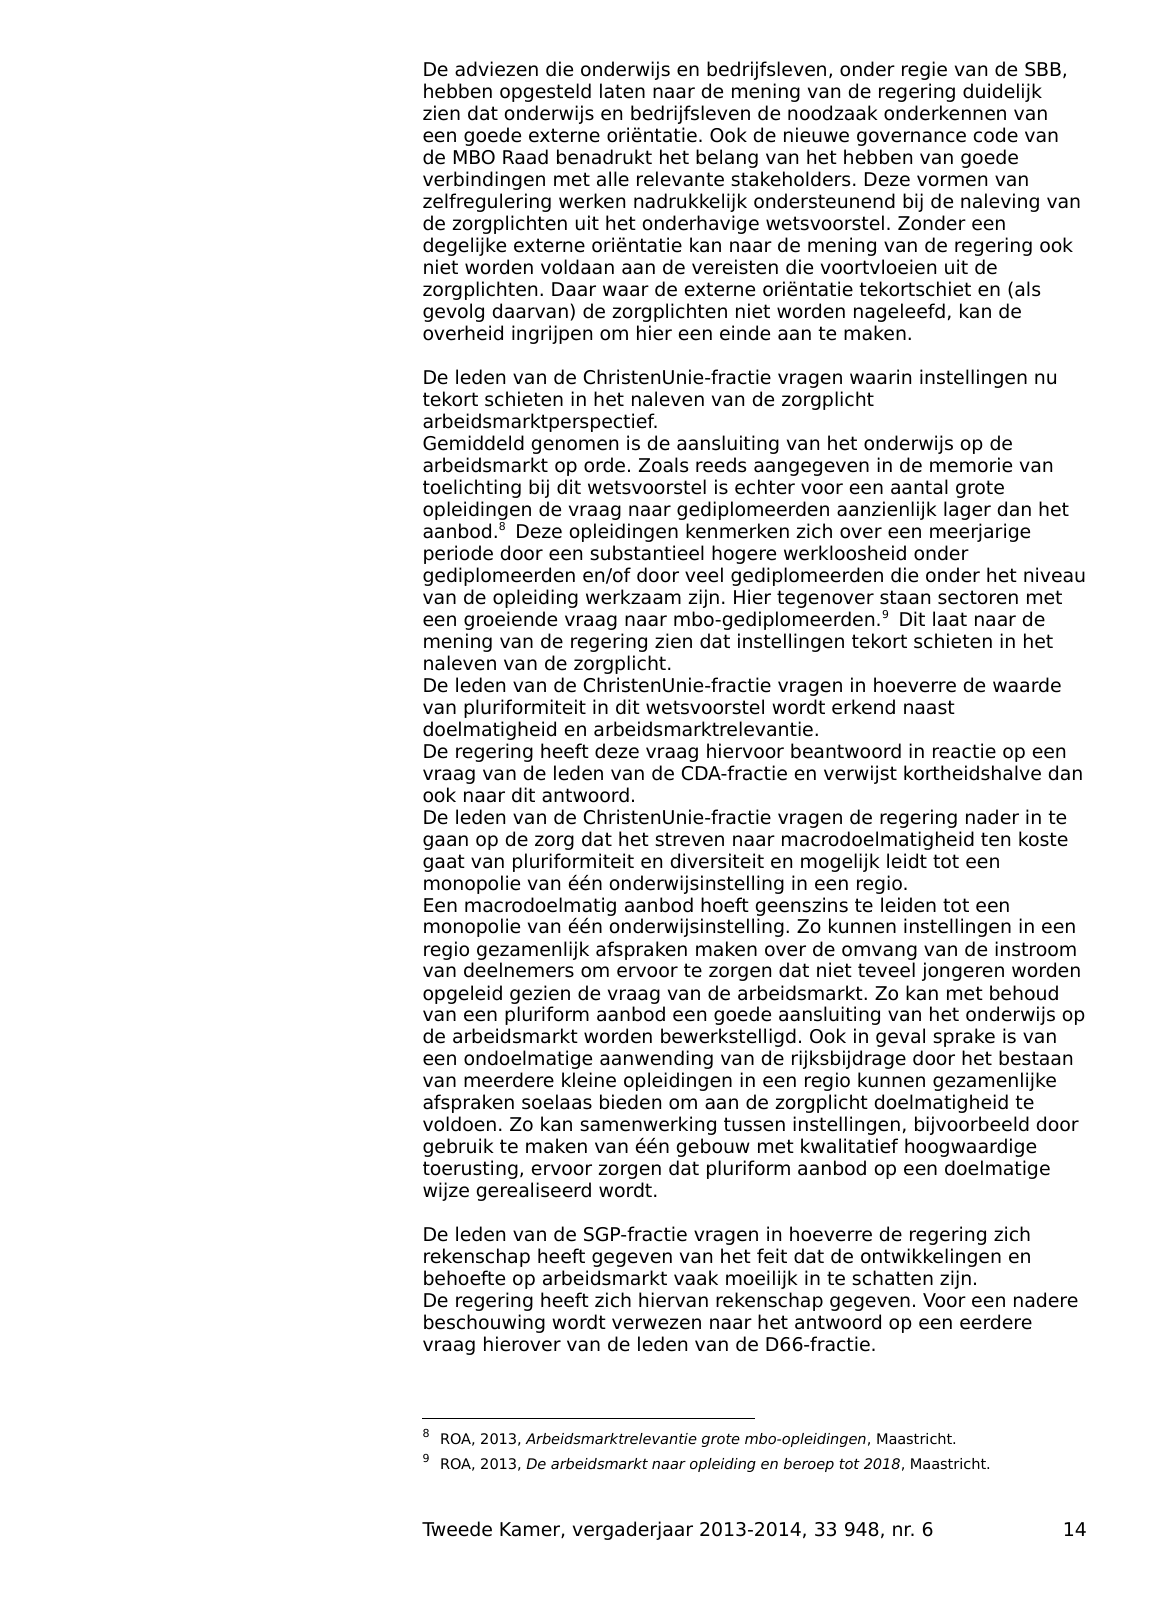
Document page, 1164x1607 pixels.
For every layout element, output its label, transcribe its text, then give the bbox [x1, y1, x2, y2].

text De leden van de ChristenUnie-fractie vragen de regering nader in te gaan op de zorg dat het streven naar macrodoelmatigheid ten koste gaat van pluriformiteit en diversiteit en mogelijk leidt tot een monopolie van één onderwijsinstelling in een regio. [422, 807, 1087, 894]
text De regering heeft zich hiervan rekenschap gegeven. Voor een nadere beschouwing wordt verwezen naar het antwoord op een eerdere vraag hierover van de leden van de D66-fractie. [422, 1290, 1087, 1356]
text ROA, 2013, Arbeidsmarktrelevantie grote mbo-opleidingen, Maastricht. [422, 1427, 1087, 1449]
text De adviezen die onderwijs en bedrijfsleven, onder regie van de SBB, hebben opgesteld laten naar de mening van de regering duidelijk zien dat onderwijs en bedrijfsleven de noodzaak onderkennen van een goede externe oriëntatie. Ook de nieuwe governance code van de MBO Raad benadrukt het belang van het hebben van goede verbindingen met alle relevante stakeholders. Deze vormen van zelfregulering werken nadrukkelijk ondersteunend bij de naleving van de zorgplichten uit het onderhavige wetsvoorstel. Zonder een degelijke externe oriëntatie kan naar de mening van de regering ook niet worden voldaan aan de vereisten die voortvloeien uit de zorgplichten. Daar waar de externe oriëntatie tekortschiet en (als gevolg daarvan) de zorgplichten niet worden nageleefd, kan de overheid ingrijpen om hier een einde aan te maken. [422, 59, 1087, 345]
text De leden van de ChristenUnie-fractie vragen waarin instellingen nu tekort schieten in het naleven van de zorgplicht arbeidsmarktperspectief. [422, 367, 1087, 433]
text Een macrodoelmatig aanbod hoeft geenszins te leiden tot een monopolie van één onderwijsinstelling. Zo kunnen instellingen in een regio gezamenlijk afspraken maken over de omvang van de instroom van deelnemers om ervoor te zorgen dat niet teveel jongeren worden opgeleid gezien de vraag van de arbeidsmarkt. Zo kan met behoud van een pluriform aanbod een goede aansluiting van het onderwijs op de arbeidsmarkt worden bewerkstelligd. Ook in geval sprake is van een ondoelmatige aanwending van de rijksbijdrage door het bestaan van meerdere kleine opleidingen in een regio kunnen gezamenlijke afspraken soelaas bieden om aan de zorgplicht doelmatigheid te voldoen. Zo kan samenwerking tussen instellingen, bijvoorbeeld door gebruik te maken van één gebouw met kwalitatief hoogwaardige toerusting, ervoor zorgen dat pluriform aanbod op een doelmatige wijze gerealiseerd wordt. [422, 894, 1087, 1202]
text De regering heeft deze vraag hiervoor beantwoord in reactie op een vraag van de leden van de CDA-fractie en verwijst kortheidshalve dan ook naar dit antwoord. [422, 741, 1087, 807]
text Gemiddeld genomen is de aansluiting van het onderwijs op de arbeidsmarkt op orde. Zoals reeds aangegeven in de memorie van toelichting bij dit wetsvoorstel is echter voor een aantal grote opleidingen de vraag naar gediplomeerden aanzienlijk lager dan het aanbod. Deze opleidingen kenmerken zich over een meerjarige periode door een substantieel hogere werkloosheid onder gediplomeerden en/of door veel gediplomeerden die onder het niveau van de opleiding werkzaam zijn. Hier tegenover staan sectoren met een groeiende vraag naar mbo-gediplomeerden. Dit laat naar de mening van de regering zien dat instellingen tekort schieten in het naleven van de zorgplicht. [422, 433, 1087, 675]
text De leden van de ChristenUnie-fractie vragen in hoeverre de waarde van pluriformiteit in dit wetsvoorstel wordt erkend naast doelmatigheid en arbeidsmarktrelevantie. [422, 675, 1087, 741]
text De leden van de SGP-fractie vragen in hoeverre de regering zich rekenschap heeft gegeven van het feit dat de ontwikkelingen en behoefte op arbeidsmarkt vaak moeilijk in te schatten zijn. [422, 1224, 1087, 1290]
text ROA, 2013, De arbeidsmarkt naar opleiding en beroep tot 2018, Maastricht. [422, 1452, 1087, 1474]
